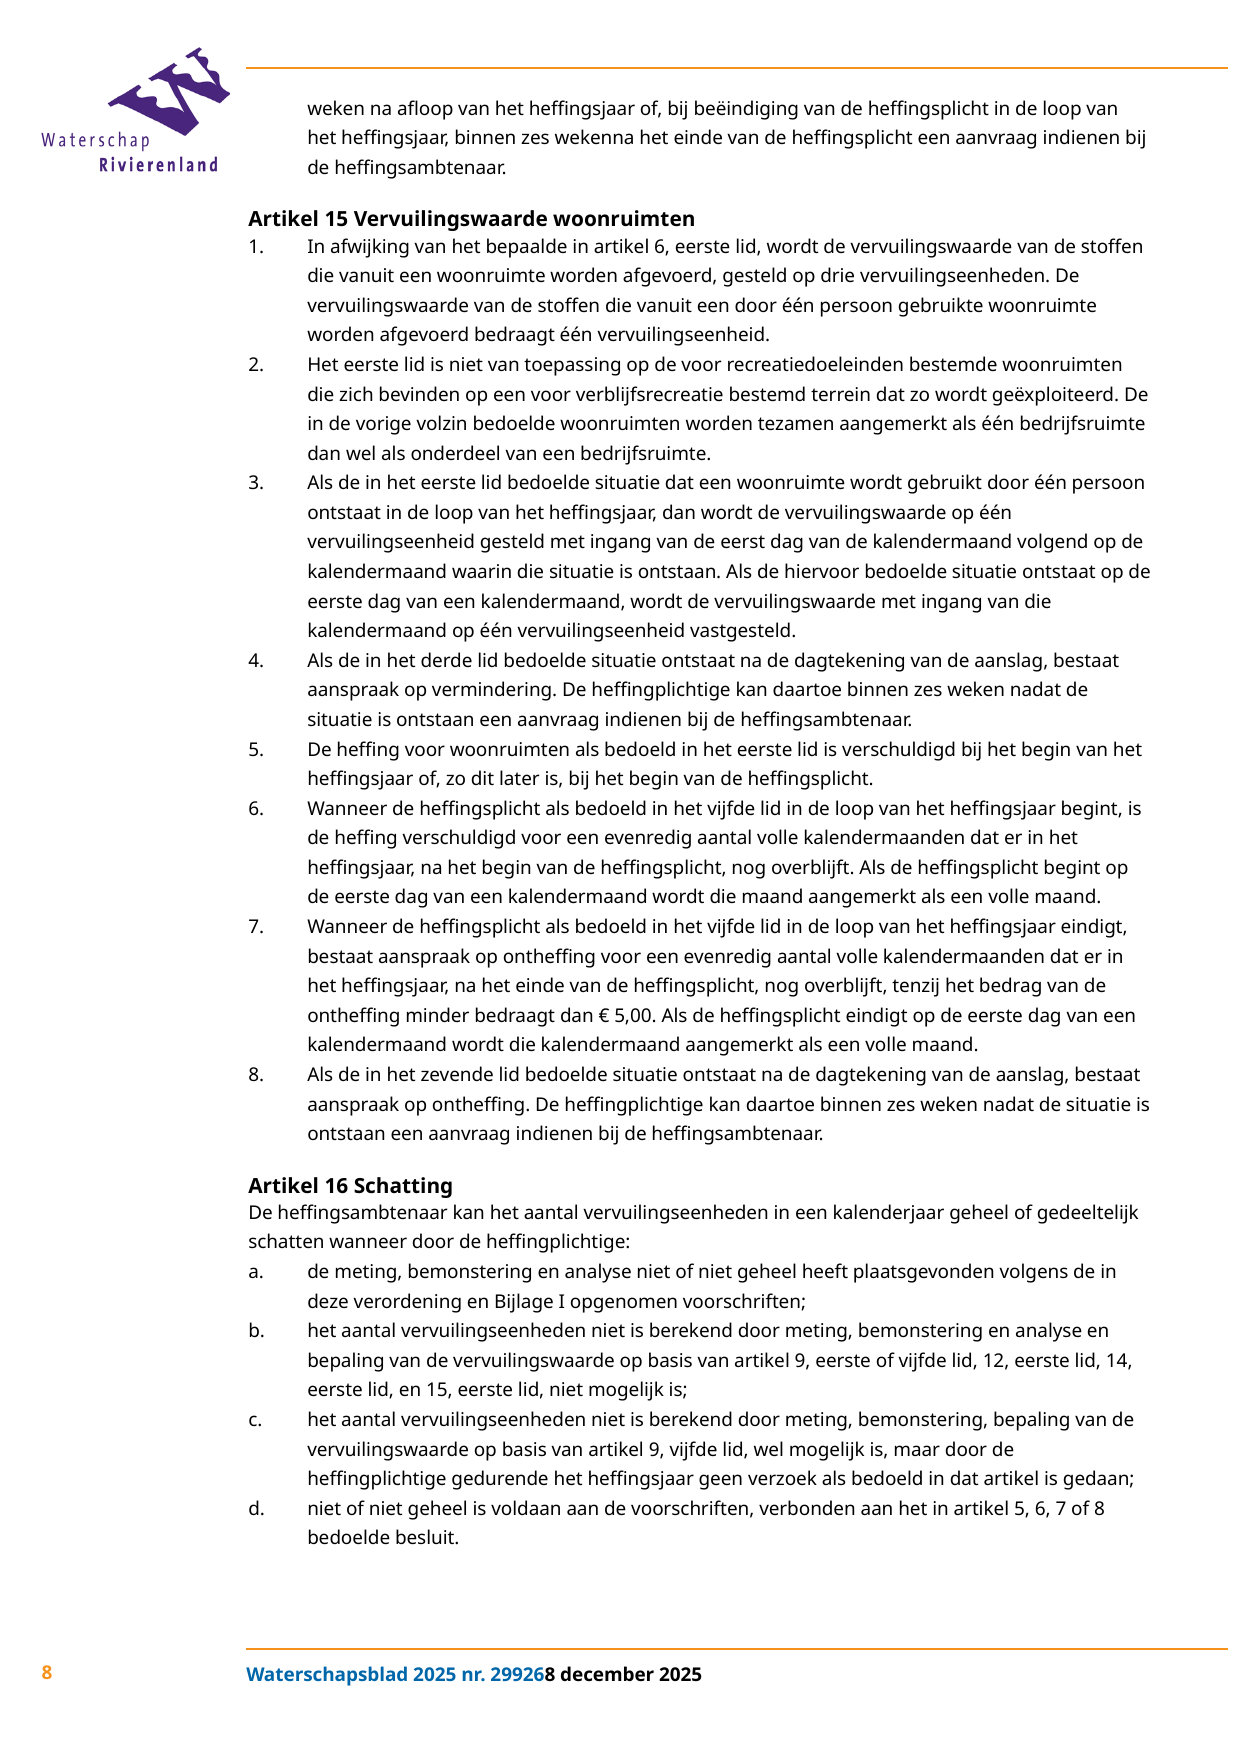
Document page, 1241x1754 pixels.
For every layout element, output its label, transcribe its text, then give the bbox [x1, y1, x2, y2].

text Artikel 16 Schatting [248, 1171, 1152, 1199]
list Als de in het derde lid bedoelde situatie ontstaat na de dagtekening van de aanslag, bestaat aanspraak op vermindering. De heffingplichtige kan daartoe binnen zes weken nadat de situatie is ontstaan een aanvraag indienen bij de heffingsambtenaar. [248, 647, 1152, 732]
list De heffing voor woonruimten als bedoeld in het eerste lid is verschuldigd bij het begin van het heffingsjaar of, zo dit later is, bij het begin van de heffingsplicht. [248, 736, 1152, 791]
list Als de in het eerste lid bedoelde situatie dat een woonruimte wordt gebruikt door één persoon ontstaat in de loop van het heffingsjaar, dan wordt de vervuilingswaarde op één vervuilingseenheid gesteld met ingang van de eerst dag van de kalendermaand volgend op de kalendermaand waarin die situatie is ontstaan. Als de hiervoor bedoelde situatie ontstaat op de eerste dag van een kalendermaand, wordt de vervuilingswaarde met ingang van die kalendermaand op één vervuilingseenheid vastgesteld. [248, 469, 1152, 643]
list weken na afloop van het heffingsjaar of, bij beëindiging van de heffingsplicht in de loop van het heffingsjaar, binnen zes wekenna het einde van de heffingsplicht een aanvraag indienen bij de heffingsambtenaar. [248, 95, 1152, 180]
list het aantal vervuilingseenheden niet is berekend door meting, bemonstering en analyse en bepaling van de vervuilingswaarde op basis van artikel 9, eerste of vijfde lid, 12, eerste lid, 14, eerste lid, en 15, eerste lid, niet mogelijk is; [248, 1317, 1152, 1402]
text Artikel 15 Vervuilingswaarde woonruimten [248, 204, 1152, 233]
list de meting, bemonstering en analyse niet of niet geheel heeft plaatsgevonden volgens de in deze verordening en Bijlage I opgenomen voorschriften; [248, 1258, 1152, 1314]
list Als de in het zevende lid bedoelde situatie ontstaat na de dagtekening van de aanslag, bestaat aanspraak op ontheffing. De heffingplichtige kan daartoe binnen zes weken nadat de situatie is ontstaan een aanvraag indienen bij de heffingsambtenaar. [248, 1061, 1152, 1146]
list In afwijking van het bepaalde in artikel 6, eerste lid, wordt de vervuilingswaarde van de stoffen die vanuit een woonruimte worden afgevoerd, gesteld op drie vervuilingseenheden. De vervuilingswaarde van de stoffen die vanuit een door één persoon gebruikte woonruimte worden afgevoerd bedraagt één vervuilingseenheid. [248, 233, 1152, 347]
list niet of niet geheel is voldaan aan de voorschriften, verbonden aan het in artikel 5, 6, 7 of 8 bedoelde besluit. [248, 1495, 1152, 1550]
list Wanneer de heffingsplicht als bedoeld in het vijfde lid in de loop van het heffingsjaar begint, is de heffing verschuldigd voor een evenredig aantal volle kalendermaanden dat er in het heffingsjaar, na het begin van de heffingsplicht, nog overblijft. Als de heffingsplicht begint op de eerste dag van een kalendermaand wordt die maand aangemerkt als een volle maand. [248, 795, 1152, 909]
picture [41, 47, 231, 172]
text De heffingsambtenaar kan het aantal vervuilingseenheden in een kalenderjaar geheel of gedeeltelijk schatten wanneer door de heffingplichtige: [248, 1199, 1152, 1254]
list Het eerste lid is niet van toepassing op de voor recreatiedoeleinden bestemde woonruimten die zich bevinden op een voor verblijfsrecreatie bestemd terrein dat zo wordt geëxploiteerd. De in de vorige volzin bedoelde woonruimten worden tezamen aangemerkt als één bedrijfsruimte dan wel als onderdeel van een bedrijfsruimte. [248, 351, 1152, 466]
list het aantal vervuilingseenheden niet is berekend door meting, bemonstering, bepaling van de vervuilingswaarde op basis van artikel 9, vijfde lid, wel mogelijk is, maar door de heffingplichtige gedurende het heffingsjaar geen verzoek als bedoeld in dat artikel is gedaan; [248, 1406, 1152, 1491]
list Wanneer de heffingsplicht als bedoeld in het vijfde lid in de loop van het heffingsjaar eindigt, bestaat aanspraak op ontheffing voor een evenredig aantal volle kalendermaanden dat er in het heffingsjaar, na het einde van de heffingsplicht, nog overblijft, tenzij het bedrag van de ontheffing minder bedraagt dan € 5,00. Als de heffingsplicht eindigt op de eerste dag van een kalendermaand wordt die kalendermaand aangemerkt als een volle maand. [248, 913, 1152, 1057]
